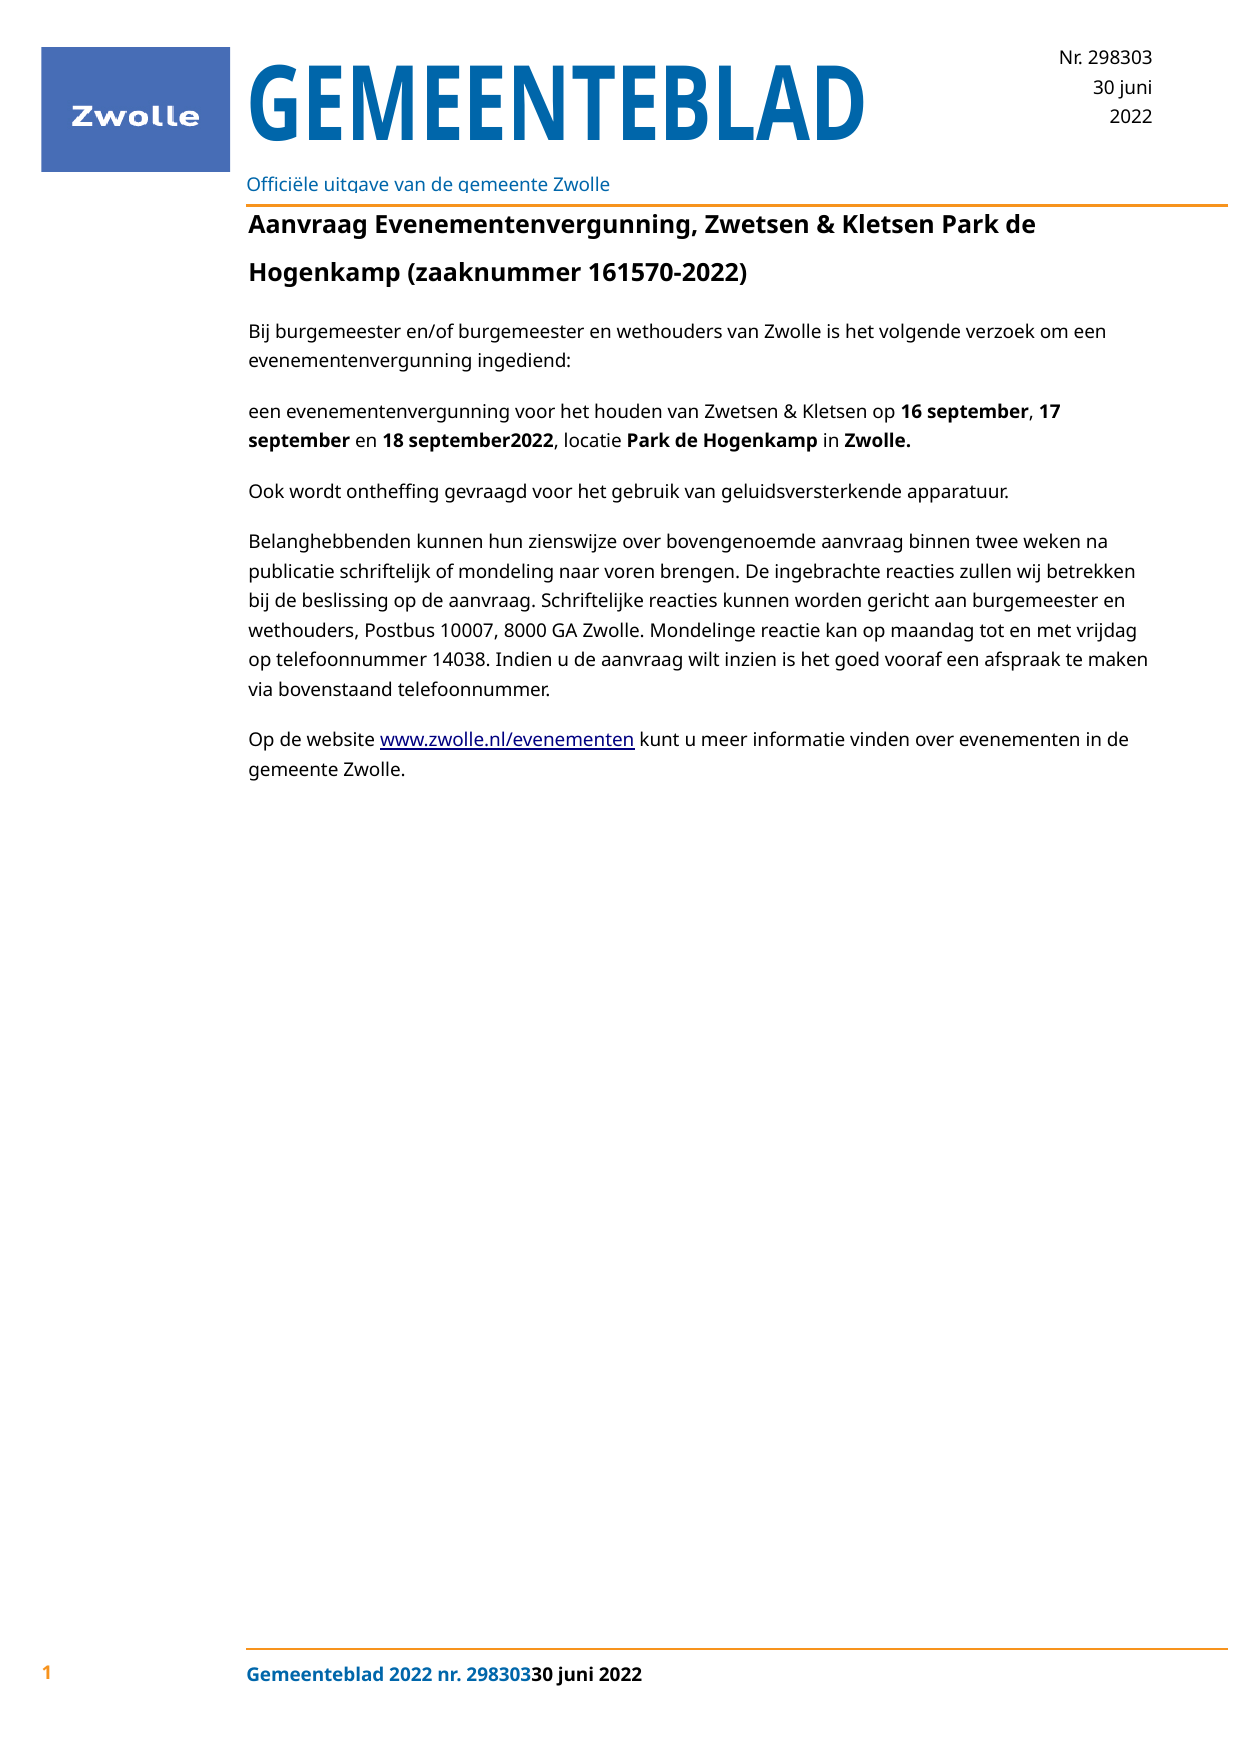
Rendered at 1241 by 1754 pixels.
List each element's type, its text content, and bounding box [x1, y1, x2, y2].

text Ook wordt ontheffing gevraagd voor het gebruik van geluidsversterkende apparatuur. [248, 478, 1152, 504]
text een evenementenvergunning voor het houden van Zwetsen & Kletsen op 16 september, 17 september en 18 september2022, locatie Park de Hogenkamp in Zwolle. [248, 398, 1152, 453]
text Aanvraag Evenementenvergunning, Zwetsen & Kletsen Park de Hogenkamp (zaaknummer 161570-2022) [248, 207, 1152, 288]
text Bij burgemeester en/of burgemeester en wethouders van Zwolle is het volgende verzoek om een evenementenvergunning ingediend: [248, 318, 1152, 373]
text Op de website www.zwolle.nl/evenementen kunt u meer informatie vinden over evenementen in de gemeente Zwolle. [248, 727, 1152, 782]
picture [41, 47, 231, 172]
text Belanghebbenden kunnen hun zienswijze over bovengenoemde aanvraag binnen twee weken na publicatie schriftelijk of mondeling naar voren brengen. De ingebrachte reacties zullen wij betrekken bij de beslissing op de aanvraag. Schriftelijke reacties kunnen worden gericht aan burgemeester en wethouders, Postbus 10007, 8000 GA Zwolle. Mondelinge reactie kan op maandag tot en met vrijdag op telefoonnummer 14038. Indien u de aanvraag wilt inzien is het goed vooraf een afspraak te maken via bovenstaand telefoonnummer. [248, 528, 1152, 702]
